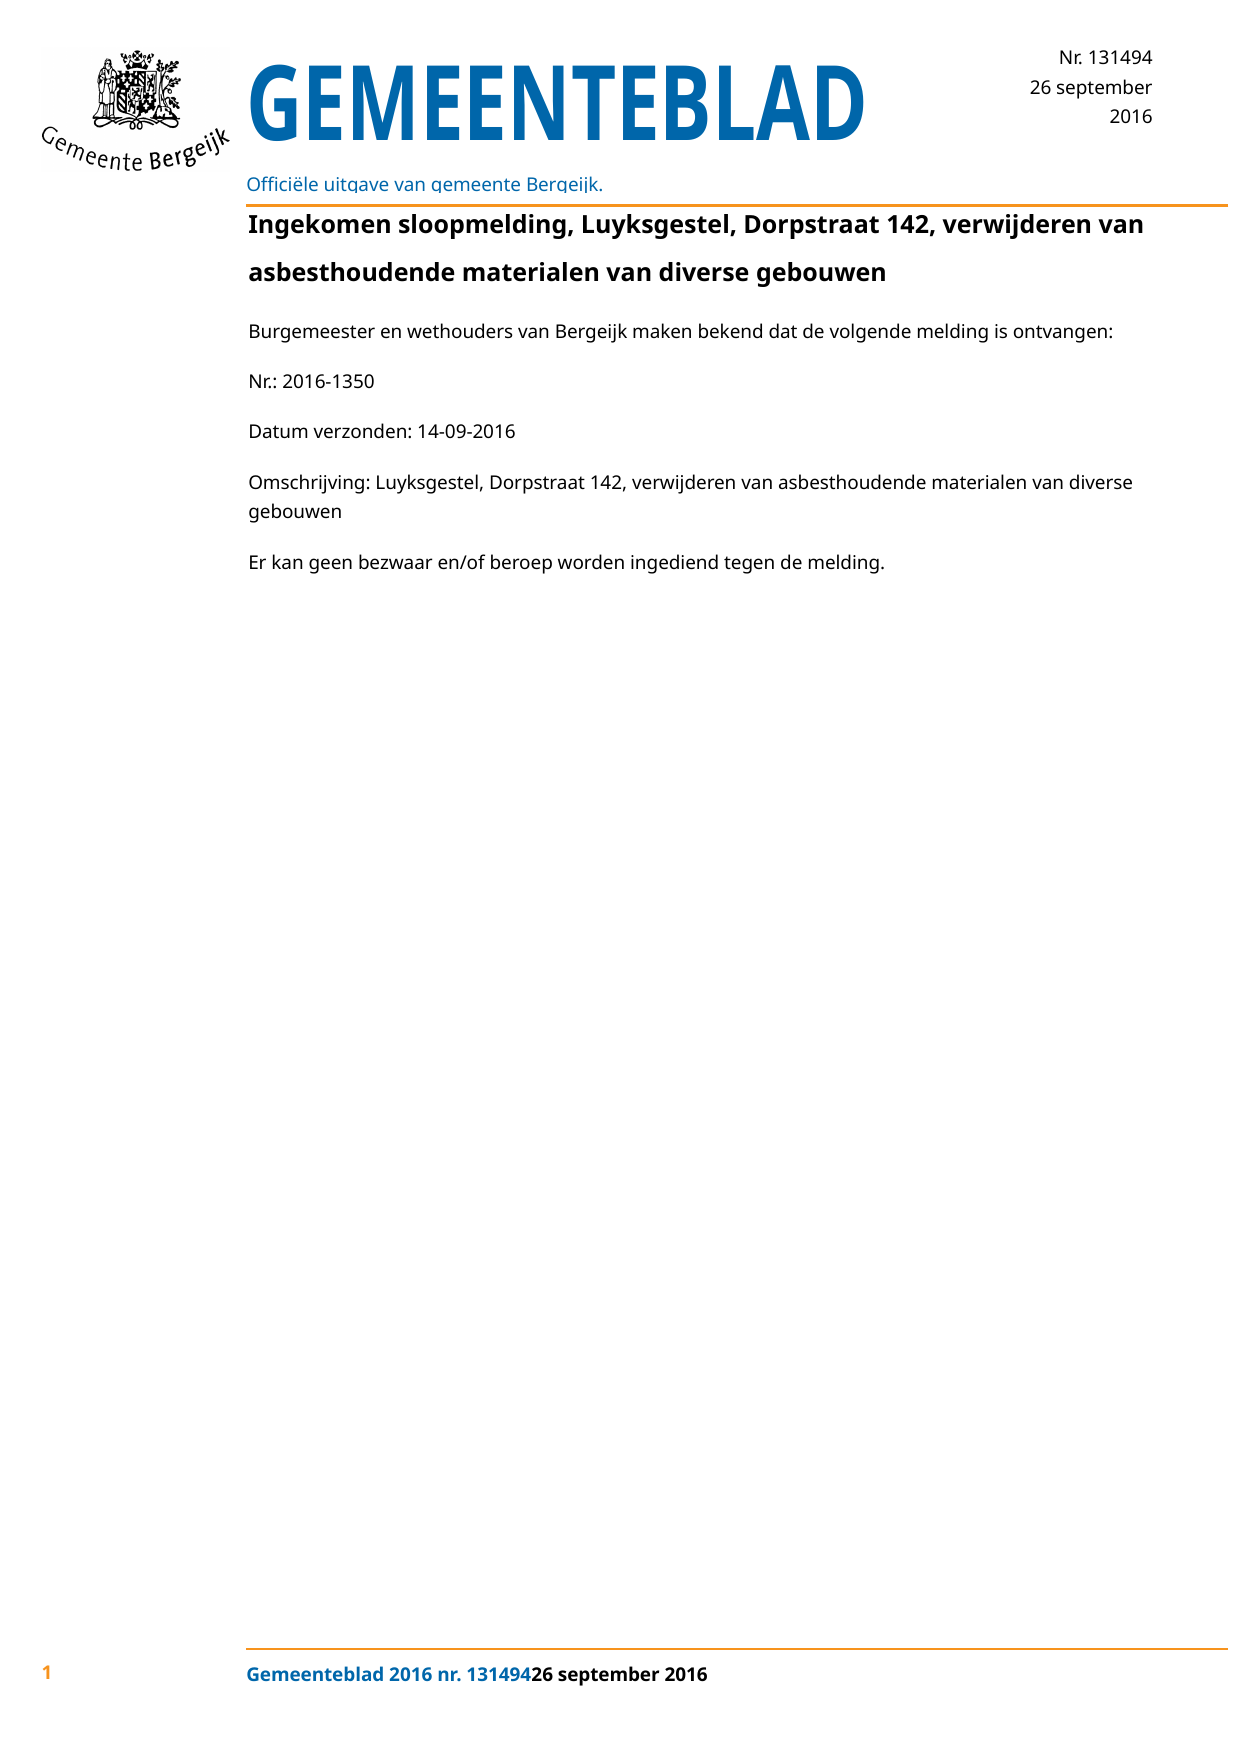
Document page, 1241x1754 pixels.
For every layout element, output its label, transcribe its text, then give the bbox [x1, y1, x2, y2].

text Burgemeester en wethouders van Bergeijk maken bekend dat de volgende melding is ontvangen: [248, 318, 1152, 344]
text Nr.: 2016-1350 [248, 368, 1152, 394]
text Ingekomen sloopmelding, Luyksgestel, Dorpstraat 142, verwijderen van asbesthoudende materialen van diverse gebouwen [248, 207, 1152, 288]
text Er kan geen bezwaar en/of beroep worden ingediend tegen de melding. [248, 549, 1152, 575]
text Datum verzonden: 14-09-2016 [248, 419, 1152, 444]
text Omschrijving: Luyksgestel, Dorpstraat 142, verwijderen van asbesthoudende materialen van diverse gebouwen [248, 469, 1152, 524]
picture [41, 47, 231, 172]
